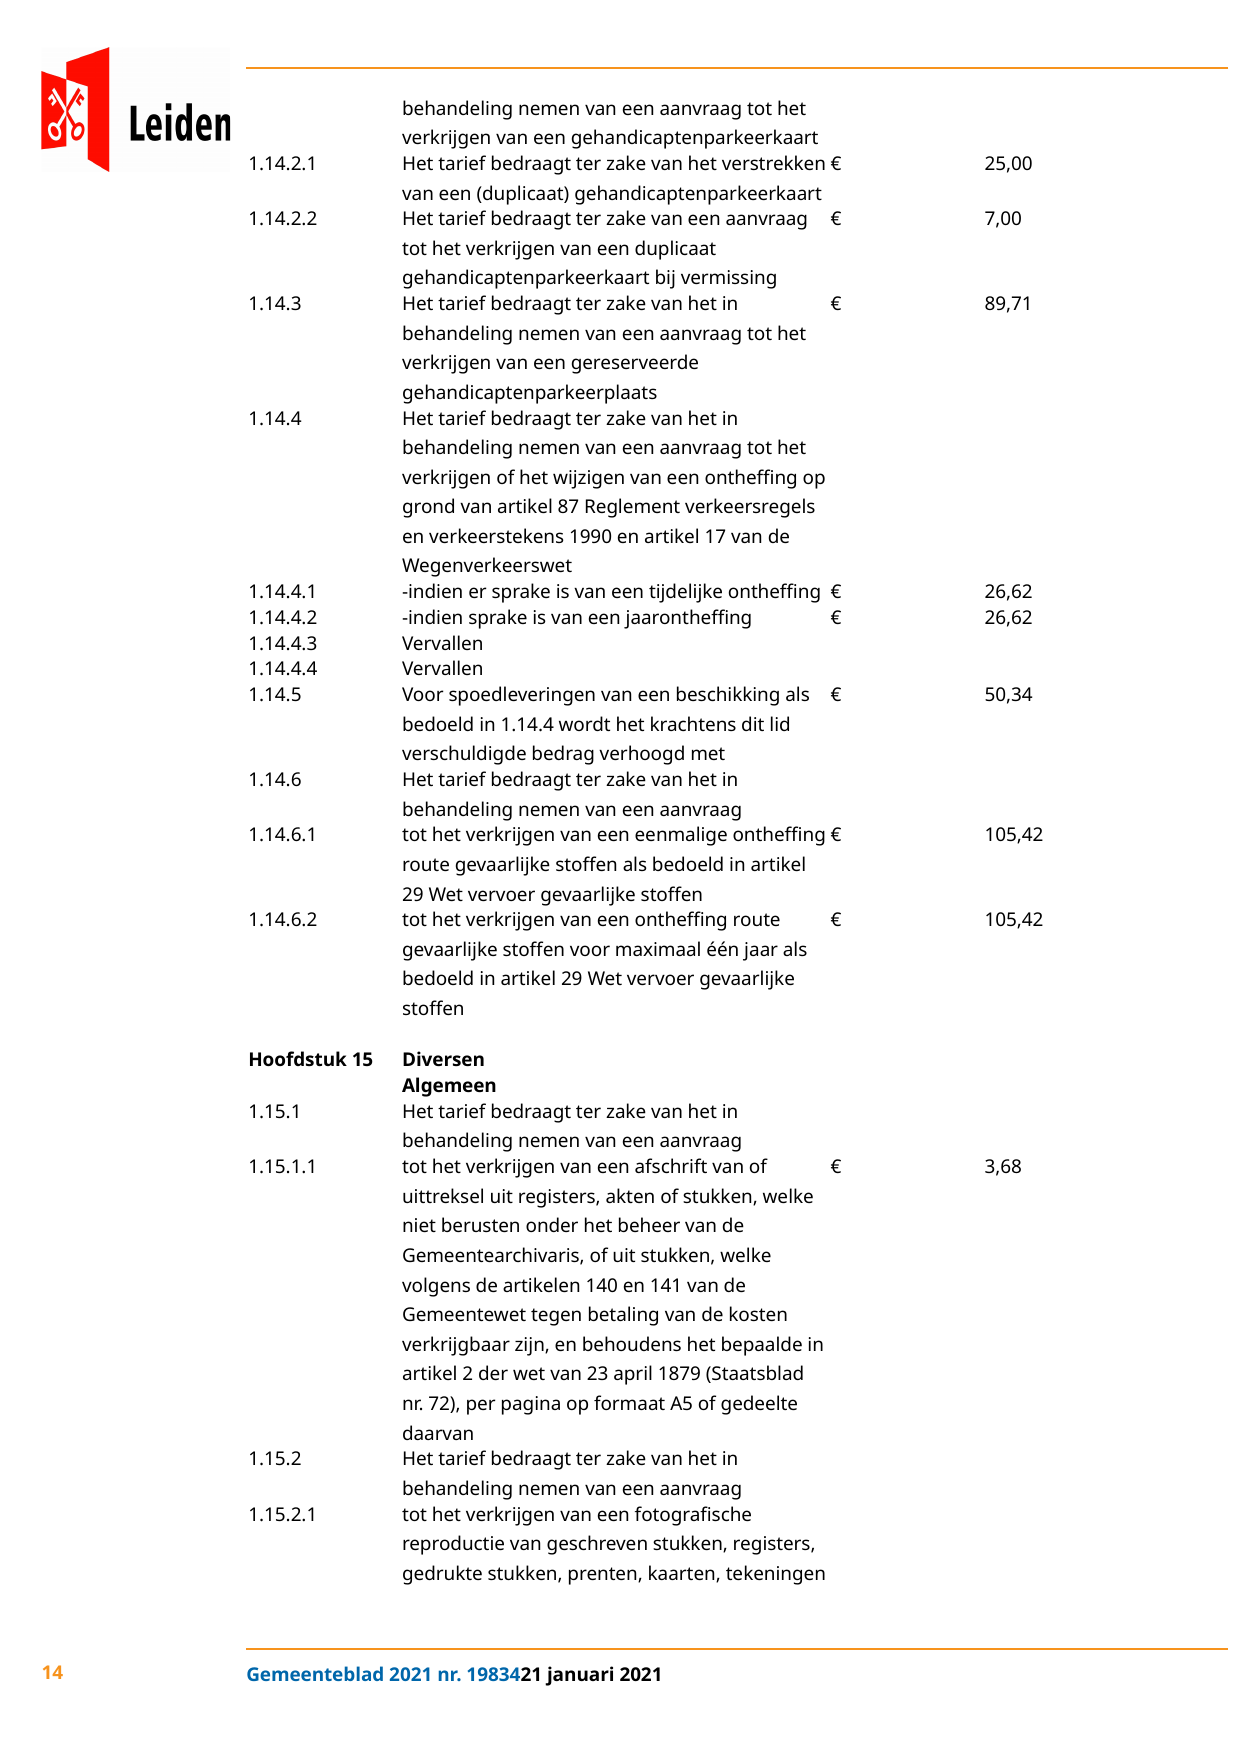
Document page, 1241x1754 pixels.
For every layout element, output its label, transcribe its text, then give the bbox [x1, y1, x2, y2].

table_cell 1.14.4.4 [248, 656, 402, 681]
table_cell Algemeen [402, 1073, 830, 1098]
table_cell [984, 656, 1152, 681]
table_cell € [830, 822, 984, 906]
table_cell € [830, 150, 984, 205]
table_cell € [830, 906, 984, 1021]
table_cell [830, 1098, 984, 1153]
table_cell -indien er sprake is van een tijdelijke ontheffing [402, 579, 830, 604]
table_cell tot het verkrijgen van een fotografische reproductie van geschreven stukken, registers, gedrukte stukken, prenten, kaarten, tekeningen [402, 1501, 830, 1586]
table_cell 1.14.6.1 [248, 822, 402, 906]
table_cell [402, 1021, 830, 1047]
table_cell behandeling nemen van een aanvraag tot het verkrijgen van een gehandicaptenparkeerkaart [402, 95, 830, 150]
table_cell 105,42 [984, 822, 1152, 906]
table_cell € [830, 1154, 984, 1445]
table_cell 1.14.6.2 [248, 906, 402, 1021]
table_cell 1.15.1.1 [248, 1154, 402, 1445]
table_cell 1.15.2 [248, 1445, 402, 1501]
table_cell 1.15.1 [248, 1098, 402, 1153]
table_cell [248, 1021, 402, 1047]
table_cell € [830, 681, 984, 766]
table_cell 1.14.2.2 [248, 205, 402, 290]
table_cell tot het verkrijgen van een ontheffing route gevaarlijke stoffen voor maximaal één jaar als bedoeld in artikel 29 Wet vervoer gevaarlijke stoffen [402, 906, 830, 1021]
table_cell Diversen [402, 1047, 830, 1072]
table_cell [830, 1445, 984, 1501]
table_cell [830, 95, 984, 150]
table_cell Vervallen [402, 630, 830, 656]
table_cell [984, 95, 1152, 150]
table_cell 1.14.4.3 [248, 630, 402, 656]
table_cell 50,34 [984, 681, 1152, 766]
table_cell 1.14.4.2 [248, 604, 402, 630]
table_cell [984, 405, 1152, 578]
table_cell [248, 1073, 402, 1098]
table_cell 26,62 [984, 579, 1152, 604]
table_cell [984, 1445, 1152, 1501]
table_cell [984, 1073, 1152, 1098]
table_cell [248, 95, 402, 150]
table_cell 7,00 [984, 205, 1152, 290]
table_cell 1.14.3 [248, 290, 402, 405]
table_cell 25,00 [984, 150, 1152, 205]
table_cell 1.14.4 [248, 405, 402, 578]
table_cell 1.14.5 [248, 681, 402, 766]
table_cell [830, 1047, 984, 1072]
table_cell [984, 630, 1152, 656]
table_cell 1.14.6 [248, 766, 402, 822]
table_cell Het tarief bedraagt ter zake van een aanvraag tot het verkrijgen van een duplicaat gehandicaptenparkeerkaart bij vermissing [402, 205, 830, 290]
table_cell 1.14.4.1 [248, 579, 402, 604]
table_cell [984, 766, 1152, 822]
table_cell 89,71 [984, 290, 1152, 405]
table_cell Hoofdstuk 15 [248, 1047, 402, 1072]
table_cell Het tarief bedraagt ter zake van het in behandeling nemen van een aanvraag [402, 1098, 830, 1153]
table_cell 3,68 [984, 1154, 1152, 1445]
table_cell -indien sprake is van een jaarontheffing [402, 604, 830, 630]
table_cell 1.15.2.1 [248, 1501, 402, 1586]
table_cell 1.14.2.1 [248, 150, 402, 205]
table_cell tot het verkrijgen van een afschrift van of uittreksel uit registers, akten of stukken, welke niet berusten onder het beheer van de Gemeentearchivaris, of uit stukken, welke volgens de artikelen 140 en 141 van de Gemeentewet tegen betaling van de kosten verkrijgbaar zijn, en behoudens het bepaalde in artikel 2 der wet van 23 april 1879 (Staatsblad nr. 72), per pagina op formaat A5 of gedeelte daarvan [402, 1154, 830, 1445]
table_cell [830, 1501, 984, 1586]
table_cell € [830, 579, 984, 604]
table_cell tot het verkrijgen van een eenmalige ontheffing route gevaarlijke stoffen als bedoeld in artikel 29 Wet vervoer gevaarlijke stoffen [402, 822, 830, 906]
table_cell Het tarief bedraagt ter zake van het in behandeling nemen van een aanvraag [402, 766, 830, 822]
table_cell [830, 766, 984, 822]
table_cell Het tarief bedraagt ter zake van het in behandeling nemen van een aanvraag tot het verkrijgen of het wijzigen van een ontheffing op grond van artikel 87 Reglement verkeersregels en verkeerstekens 1990 en artikel 17 van de Wegenverkeerswet [402, 405, 830, 578]
table_cell Het tarief bedraagt ter zake van het verstrekken van een (duplicaat) gehandicaptenparkeerkaart [402, 150, 830, 205]
table_cell [830, 656, 984, 681]
table_cell € [830, 604, 984, 630]
table_cell Het tarief bedraagt ter zake van het in behandeling nemen van een aanvraag tot het verkrijgen van een gereserveerde gehandicaptenparkeerplaats [402, 290, 830, 405]
table_cell [984, 1047, 1152, 1072]
table_cell Voor spoedleveringen van een beschikking als bedoeld in 1.14.4 wordt het krachtens dit lid verschuldigde bedrag verhoogd met [402, 681, 830, 766]
table_cell [984, 1098, 1152, 1153]
table_cell 105,42 [984, 906, 1152, 1021]
table_cell Vervallen [402, 656, 830, 681]
picture [41, 47, 231, 172]
table_cell [984, 1021, 1152, 1047]
table_cell € [830, 290, 984, 405]
table_cell [830, 1073, 984, 1098]
table_cell [830, 405, 984, 578]
table_cell [984, 1501, 1152, 1586]
table_cell [830, 1021, 984, 1047]
table_cell Het tarief bedraagt ter zake van het in behandeling nemen van een aanvraag [402, 1445, 830, 1501]
table_cell € [830, 205, 984, 290]
table_cell [830, 630, 984, 656]
table_cell 26,62 [984, 604, 1152, 630]
